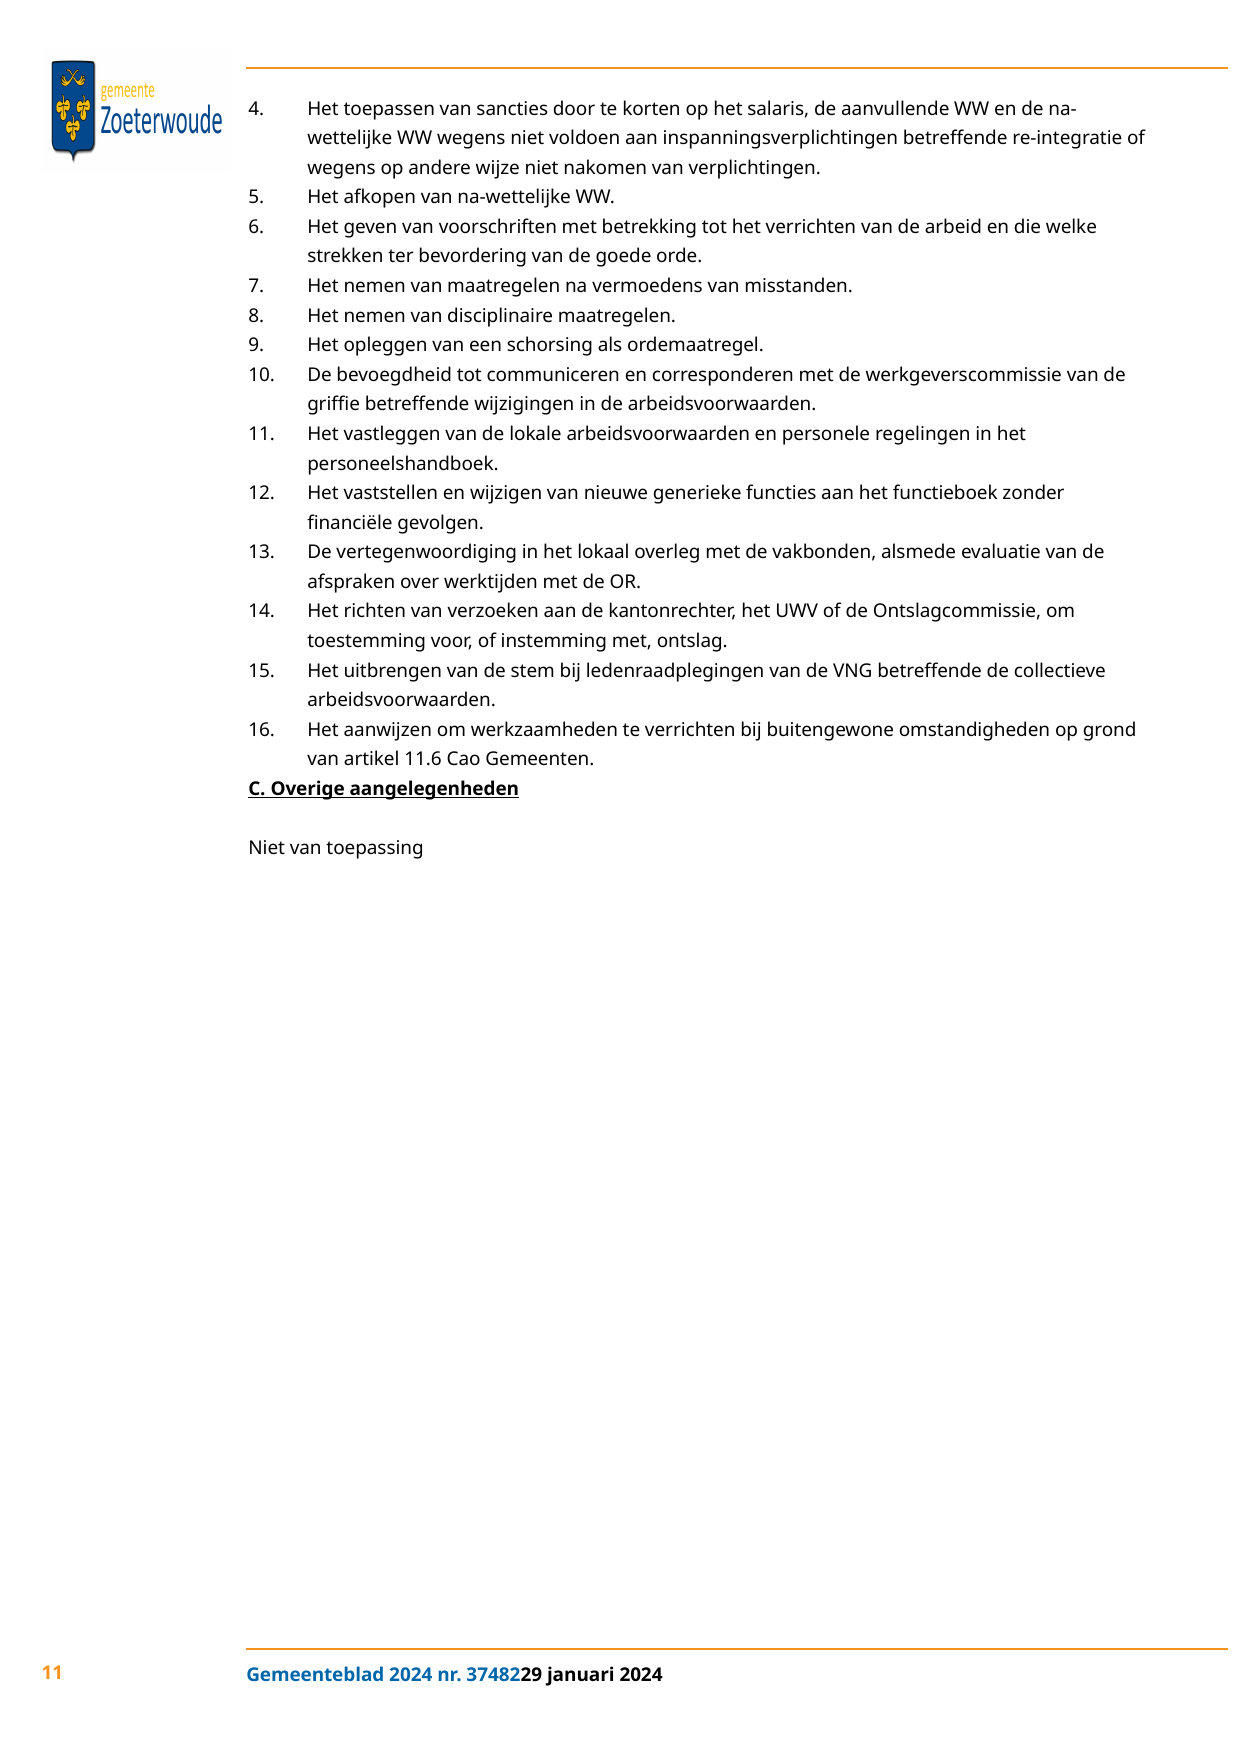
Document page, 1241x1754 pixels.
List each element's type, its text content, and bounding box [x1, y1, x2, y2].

list Het geven van voorschriften met betrekking tot het verrichten van de arbeid en die welke strekken ter bevordering van de goede orde. [248, 213, 1152, 268]
list De vertegenwoordiging in het lokaal overleg met de vakbonden, alsmede evaluatie van de afspraken over werktijden met de OR. [248, 538, 1152, 594]
picture [41, 47, 231, 172]
list Het opleggen van een schorsing als ordemaatregel. [248, 331, 1152, 357]
list Het richten van verzoeken aan de kantonrechter, het UWV of de Ontslagcommissie, om toestemming voor, of instemming met, ontslag. [248, 598, 1152, 653]
list Het vastleggen van de lokale arbeidsvoorwaarden en personele regelingen in het personeelshandboek. [248, 420, 1152, 476]
text Niet van toepassing [248, 834, 1152, 860]
list Het nemen van disciplinaire maatregelen. [248, 302, 1152, 328]
list Het uitbrengen van de stem bij ledenraadplegingen van de VNG betreffende de collectieve arbeidsvoorwaarden. [248, 657, 1152, 712]
list Het nemen van maatregelen na vermoedens van misstanden. [248, 272, 1152, 298]
list Het vaststellen en wijzigen van nieuwe generieke functies aan het functieboek zonder financiële gevolgen. [248, 479, 1152, 535]
list De bevoegdheid tot communiceren en corresponderen met de werkgeverscommissie van de griffie betreffende wijzigingen in de arbeidsvoorwaarden. [248, 361, 1152, 416]
text C. Overige aangelegenheden [248, 775, 1152, 801]
list Het aanwijzen om werkzaamheden te verrichten bij buitengewone omstandigheden op grond van artikel 11.6 Cao Gemeenten. [248, 716, 1152, 771]
list Het toepassen van sancties door te korten op het salaris, de aanvullende WW en de na-wettelijke WW wegens niet voldoen aan inspanningsverplichtingen betreffende re-integratie of wegens op andere wijze niet nakomen van verplichtingen. [248, 95, 1152, 180]
list Het afkopen van na-wettelijke WW. [248, 183, 1152, 209]
